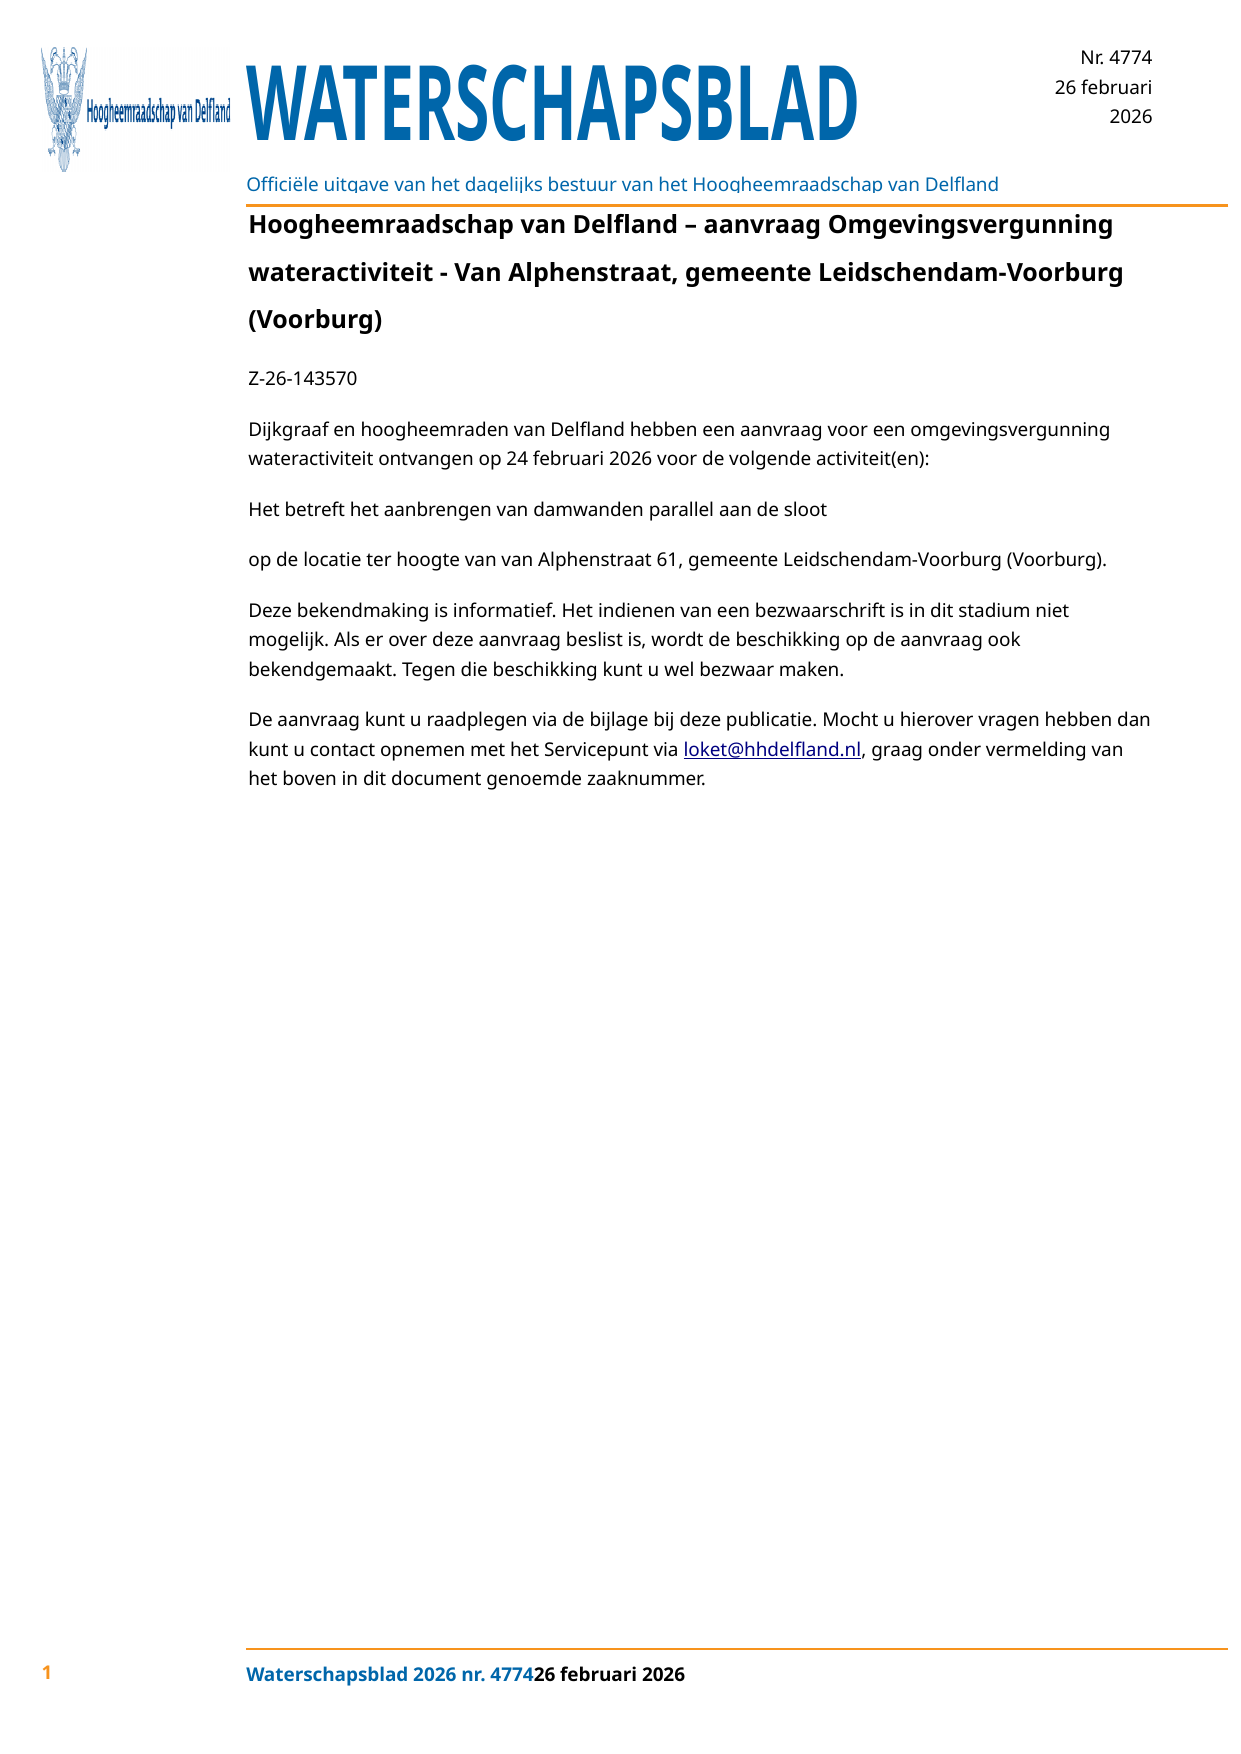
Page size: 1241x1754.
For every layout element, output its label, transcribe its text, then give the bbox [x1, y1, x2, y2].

text Hoogheemraadschap van Delfland – aanvraag Omgevingsvergunning wateractiviteit - Van Alphenstraat, gemeente Leidschendam-Voorburg (Voorburg) [248, 207, 1152, 336]
text De aanvraag kunt u raadplegen via de bijlage bij deze publicatie. Mocht u hierover vragen hebben dan kunt u contact opnemen met het Servicepunt via loket@hhdelfland.nl, graag onder vermelding van het boven in dit document genoemde zaaknummer. [248, 706, 1152, 791]
picture [41, 47, 231, 172]
text op de locatie ter hoogte van van Alphenstraat 61, gemeente Leidschendam-Voorburg (Voorburg). [248, 546, 1152, 572]
text Z-26-143570 [248, 366, 1152, 391]
text Dijkgraaf en hoogheemraden van Delfland hebben een aanvraag voor een omgevingsvergunning wateractiviteit ontvangen op 24 februari 2026 voor de volgende activiteit(en): [248, 416, 1152, 471]
text Het betreft het aanbrengen van damwanden parallel aan de sloot [248, 496, 1152, 522]
text Deze bekendmaking is informatief. Het indienen van een bezwaarschrift is in dit stadium niet mogelijk. Als er over deze aanvraag beslist is, wordt de beschikking op de aanvraag ook bekendgemaakt. Tegen die beschikking kunt u wel bezwaar maken. [248, 597, 1152, 682]
